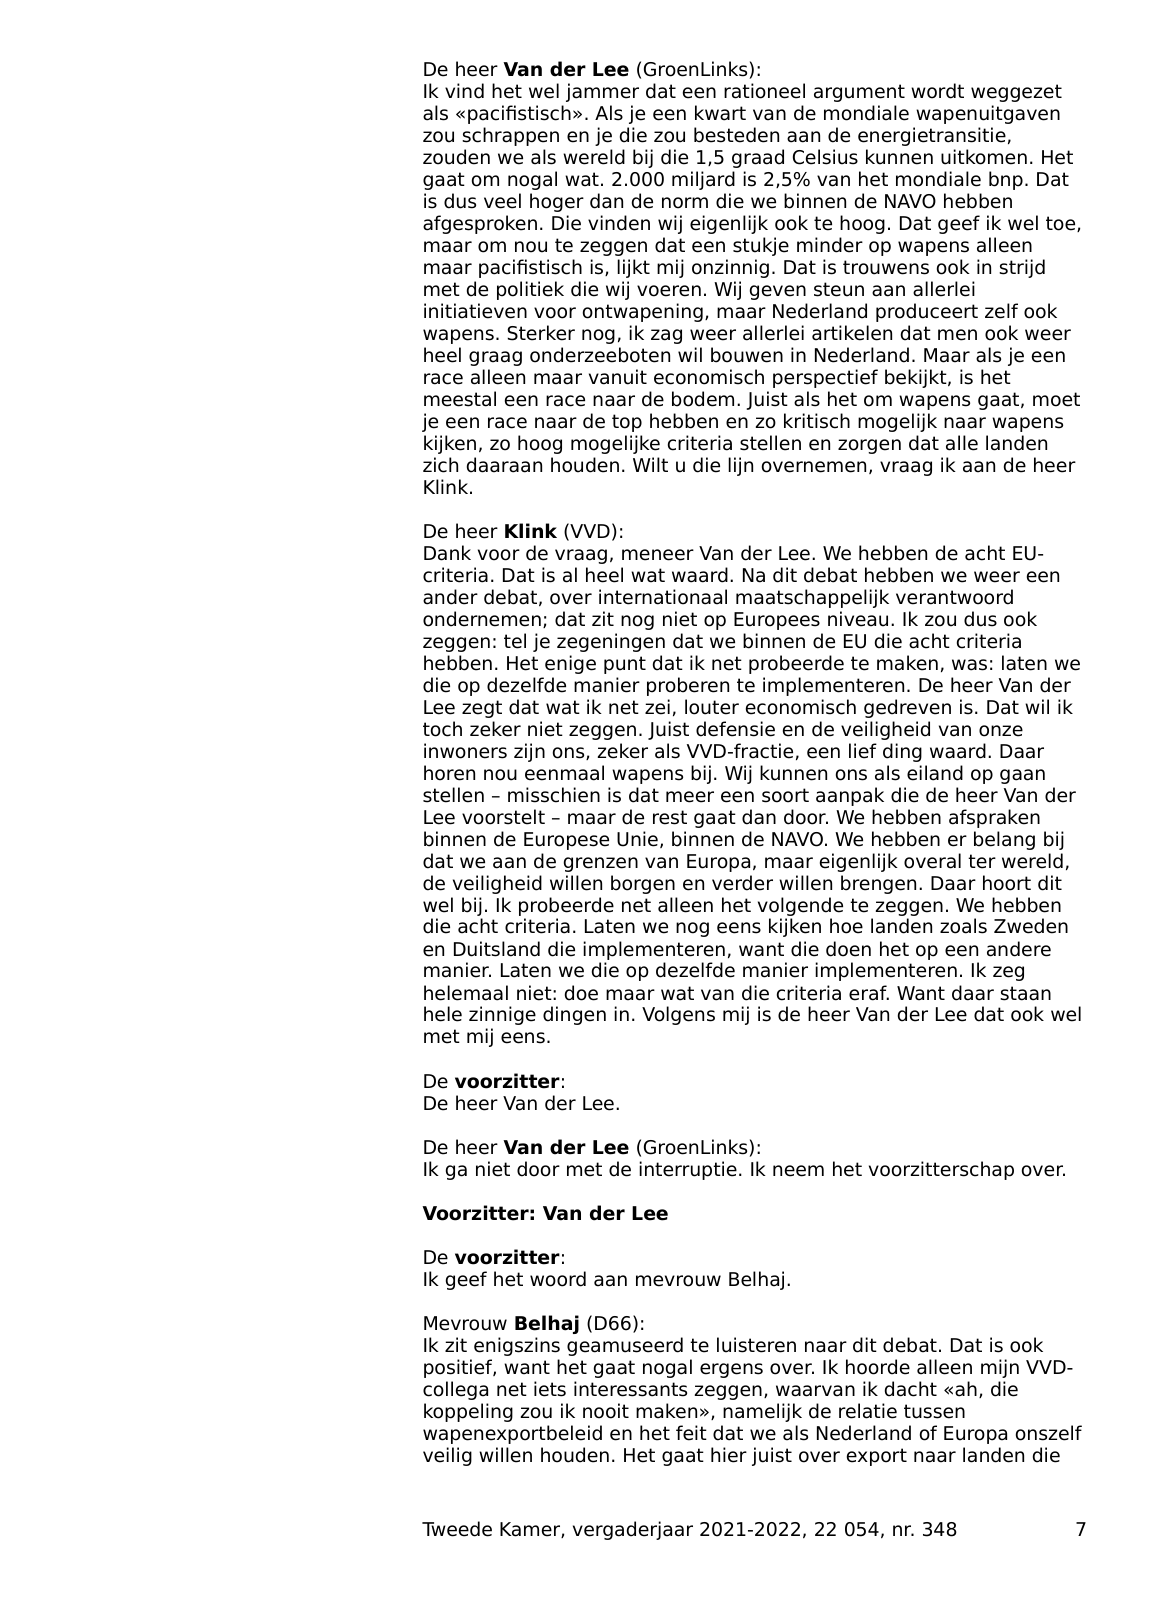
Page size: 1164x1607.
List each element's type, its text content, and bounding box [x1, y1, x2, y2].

text Dank voor de vraag, meneer Van der Lee. We hebben de acht EU-criteria. Dat is al heel wat waard. Na dit debat hebben we weer een ander debat, over internationaal maatschappelijk verantwoord ondernemen; dat zit nog niet op Europees niveau. Ik zou dus ook zeggen: tel je zegeningen dat we binnen de EU die acht criteria hebben. Het enige punt dat ik net probeerde te maken, was: laten we die op dezelfde manier proberen te implementeren. De heer Van der Lee zegt dat wat ik net zei, louter economisch gedreven is. Dat wil ik toch zeker niet zeggen. Juist defensie en de veiligheid van onze inwoners zijn ons, zeker als VVD-fractie, een lief ding waard. Daar horen nou eenmaal wapens bij. Wij kunnen ons als eiland op gaan stellen – misschien is dat meer een soort aanpak die de heer Van der Lee voorstelt – maar de rest gaat dan door. We hebben afspraken binnen de Europese Unie, binnen de NAVO. We hebben er belang bij dat we aan de grenzen van Europa, maar eigenlijk overal ter wereld, de veiligheid willen borgen en verder willen brengen. Daar hoort dit wel bij. Ik probeerde net alleen het volgende te zeggen. We hebben die acht criteria. Laten we nog eens kijken hoe landen zoals Zweden en Duitsland die implementeren, want die doen het op een andere manier. Laten we die op dezelfde manier implementeren. Ik zeg helemaal niet: doe maar wat van die criteria eraf. Want daar staan hele zinnige dingen in. Volgens mij is de heer Van der Lee dat ook wel met mij eens. [422, 543, 1087, 1048]
text Ik geef het woord aan mevrouw Belhaj. [422, 1269, 1087, 1291]
text Ik vind het wel jammer dat een rationeel argument wordt weggezet als «pacifistisch». Als je een kwart van de mondiale wapenuitgaven zou schrappen en je die zou besteden aan de energietransitie, zouden we als wereld bij die 1,5 graad Celsius kunnen uitkomen. Het gaat om nogal wat. 2.000 miljard is 2,5% van het mondiale bnp. Dat is dus veel hoger dan de norm die we binnen de NAVO hebben afgesproken. Die vinden wij eigenlijk ook te hoog. Dat geef ik wel toe, maar om nou te zeggen dat een stukje minder op wapens alleen maar pacifistisch is, lijkt mij onzinnig. Dat is trouwens ook in strijd met de politiek die wij voeren. Wij geven steun aan allerlei initiatieven voor ontwapening, maar Nederland produceert zelf ook wapens. Sterker nog, ik zag weer allerlei artikelen dat men ook weer heel graag onderzeeboten wil bouwen in Nederland. Maar als je een race alleen maar vanuit economisch perspectief bekijkt, is het meestal een race naar de bodem. Juist als het om wapens gaat, moet je een race naar de top hebben en zo kritisch mogelijk naar wapens kijken, zo hoog mogelijke criteria stellen en zorgen dat alle landen zich daaraan houden. Wilt u die lijn overnemen, vraag ik aan de heer Klink. [422, 81, 1087, 499]
text De heer Van der Lee. [422, 1092, 1087, 1114]
text De voorzitter: [422, 1247, 1087, 1269]
text De heer Van der Lee (GroenLinks): [422, 1137, 1087, 1159]
text De heer Van der Lee (GroenLinks): [422, 59, 1087, 81]
text De voorzitter: [422, 1071, 1087, 1092]
subtitle Voorzitter: Van der Lee [422, 1203, 1087, 1225]
text Mevrouw Belhaj (D66): [422, 1313, 1087, 1335]
text De heer Klink (VVD): [422, 521, 1087, 543]
text Ik ga niet door met de interruptie. Ik neem het voorzitterschap over. [422, 1159, 1087, 1181]
text Ik zit enigszins geamuseerd te luisteren naar dit debat. Dat is ook positief, want het gaat nogal ergens over. Ik hoorde alleen mijn VVD-collega net iets interessants zeggen, waarvan ik dacht «ah, die koppeling zou ik nooit maken», namelijk de relatie tussen wapenexportbeleid en het feit dat we als Nederland of Europa onszelf veilig willen houden. Het gaat hier juist over export naar landen die [422, 1335, 1087, 1467]
